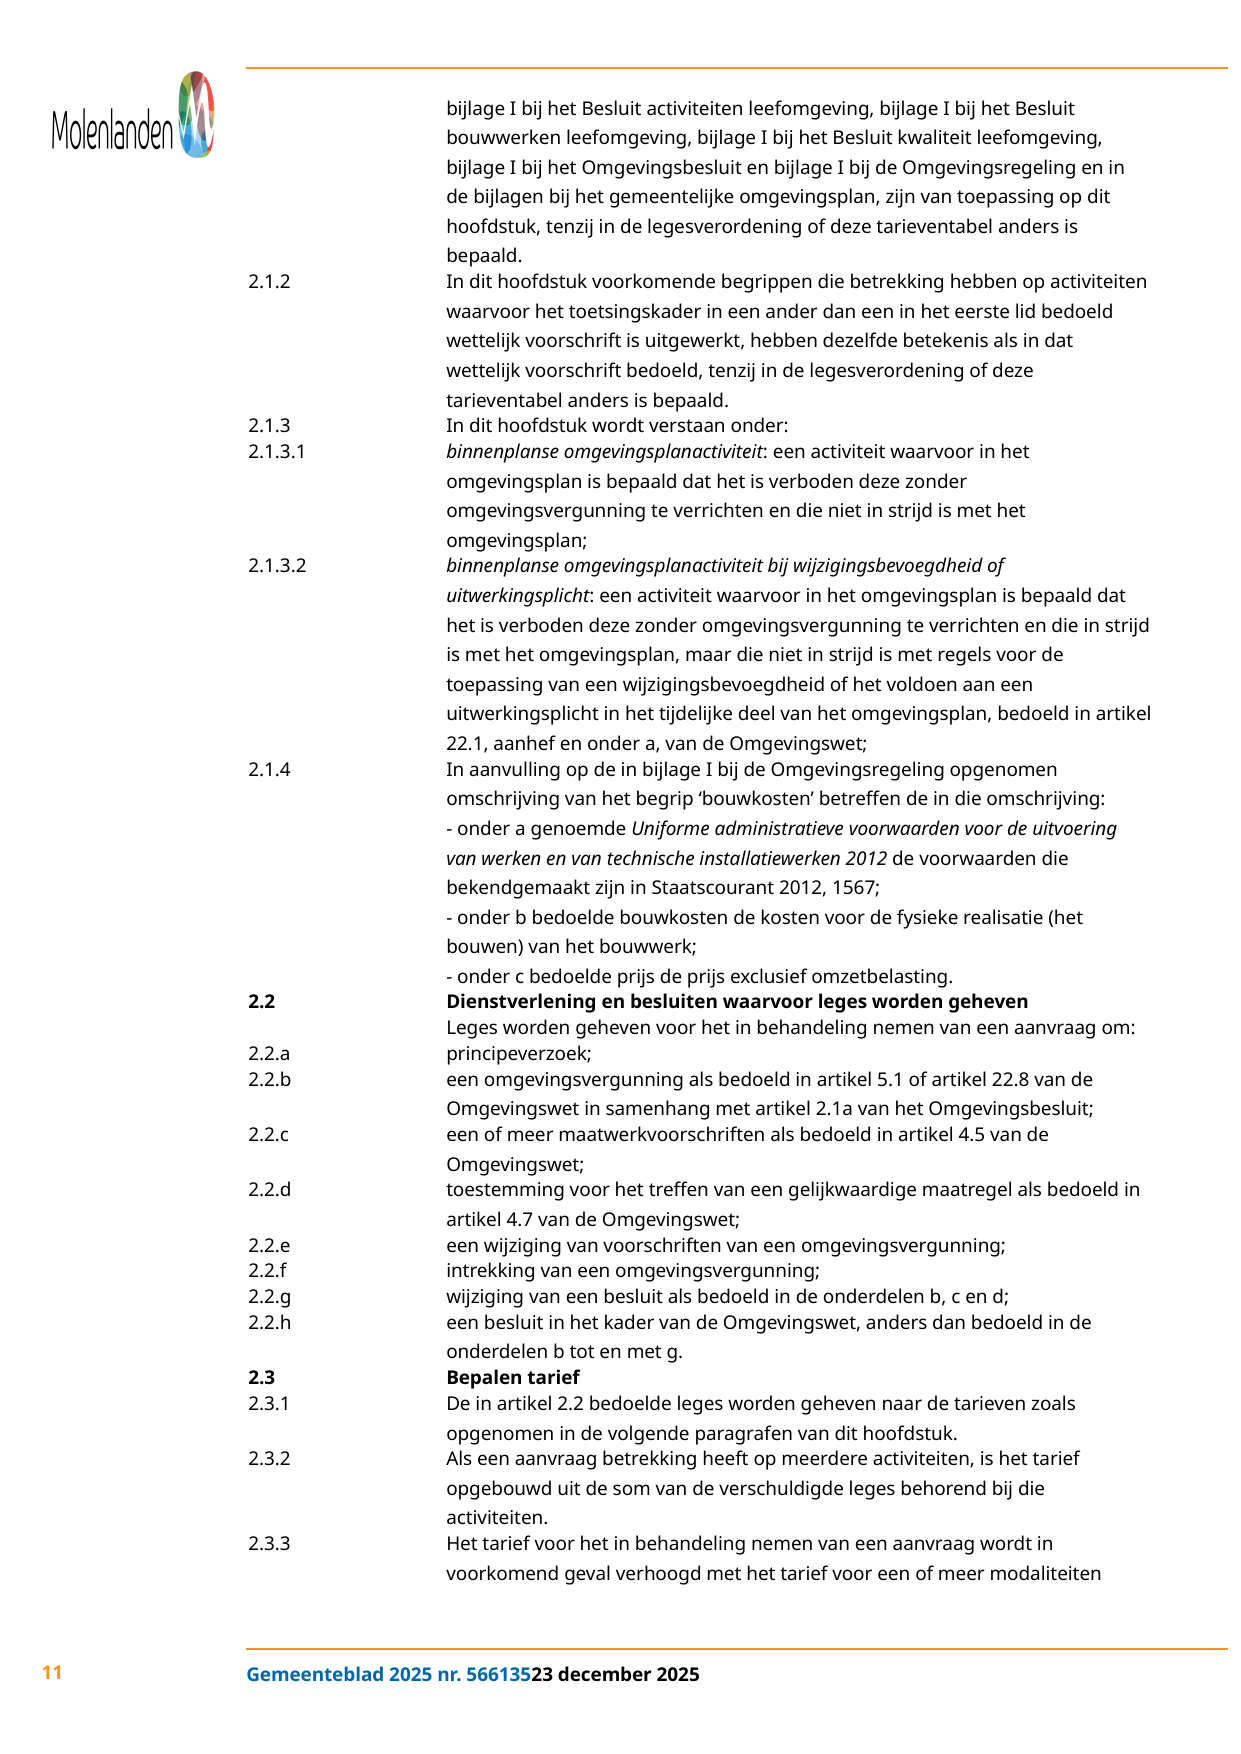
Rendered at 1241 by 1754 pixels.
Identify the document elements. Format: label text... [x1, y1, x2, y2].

table_cell 2.3.3 [248, 1530, 446, 1586]
table_cell 2.1.3 [248, 413, 446, 438]
table_cell 2.2.d [248, 1177, 446, 1232]
table_cell 2.3.1 [248, 1390, 446, 1445]
table_cell [248, 1015, 446, 1040]
table_cell een of meer maatwerkvoorschriften als bedoeld in artikel 4.5 van de Omgevingswet; [446, 1121, 1152, 1177]
table_cell 2.2.a [248, 1040, 446, 1066]
table_cell 2.3.2 [248, 1445, 446, 1530]
table_cell [248, 95, 446, 268]
table_cell 2.1.2 [248, 269, 446, 412]
table_cell Bepalen tarief [446, 1364, 1152, 1390]
table_cell 2.3 [248, 1364, 446, 1390]
table_cell De in artikel 2.2 bedoelde leges worden geheven naar de tarieven zoals opgenomen in de volgende paragrafen van dit hoofdstuk. [446, 1390, 1152, 1445]
table_cell 2.2.e [248, 1232, 446, 1258]
table_cell intrekking van een omgevingsvergunning; [446, 1258, 1152, 1283]
table_cell 2.2.g [248, 1283, 446, 1309]
table_cell 2.2 [248, 989, 446, 1014]
table_cell Als een aanvraag betrekking heeft op meerdere activiteiten, is het tarief opgebouwd uit de som van de verschuldigde leges behorend bij die activiteiten. [446, 1445, 1152, 1530]
table_cell 2.1.3.1 [248, 438, 446, 553]
table_cell wijziging van een besluit als bedoeld in de onderdelen b, c en d; [446, 1283, 1152, 1309]
table_cell binnenplanse omgevingsplanactiviteit: een activiteit waarvoor in het omgevingsplan is bepaald dat het is verboden deze zonder omgevingsvergunning te verrichten en die niet in strijd is met het omgevingsplan; [446, 438, 1152, 553]
table_cell In dit hoofdstuk voorkomende begrippen die betrekking hebben op activiteiten waarvoor het toetsingskader in een ander dan een in het eerste lid bedoeld wettelijk voorschrift is uitgewerkt, hebben dezelfde betekenis als in dat wettelijk voorschrift bedoeld, tenzij in de legesverordening of deze tarieventabel anders is bepaald. [446, 269, 1152, 412]
table_cell Dienstverlening en besluiten waarvoor leges worden geheven [446, 989, 1152, 1014]
table_cell binnenplanse omgevingsplanactiviteit bij wijzigingsbevoegdheid of uitwerkingsplicht: een activiteit waarvoor in het omgevingsplan is bepaald dat het is verboden deze zonder omgevingsvergunning te verrichten en die in strijd is met het omgevingsplan, maar die niet in strijd is met regels voor de toepassing van een wijzigingsbevoegdheid of het voldoen aan een uitwerkingsplicht in het tijdelijke deel van het omgevingsplan, bedoeld in artikel 22.1, aanhef en onder a, van de Omgevingswet; [446, 553, 1152, 756]
table_cell 2.2.c [248, 1121, 446, 1177]
table_cell 2.2.h [248, 1309, 446, 1364]
table_cell toestemming voor het treffen van een gelijkwaardige maatregel als bedoeld in artikel 4.7 van de Omgevingswet; [446, 1177, 1152, 1232]
table_cell In dit hoofdstuk wordt verstaan onder: [446, 413, 1152, 438]
table_cell principeverzoek; [446, 1040, 1152, 1066]
table_cell 2.1.4 [248, 756, 446, 989]
table_cell In aanvulling op de in bijlage I bij de Omgevingsregeling opgenomen omschrijving van het begrip ‘bouwkosten’ betreffen de in die omschrijving: - onder a genoemde Uniforme administratieve voorwaarden voor de uitvoering van werken en van technische installatiewerken 2012 de voorwaarden die bekendgemaakt zijn in Staatscourant 2012, 1567; - onder b bedoelde bouwkosten de kosten voor de fysieke realisatie (het bouwen) van het bouwwerk; - onder c bedoelde prijs de prijs exclusief omzetbelasting. [446, 756, 1152, 989]
table_cell een omgevingsvergunning als bedoeld in artikel 5.1 of artikel 22.8 van de Omgevingswet in samenhang met artikel 2.1a van het Omgevingsbesluit; [446, 1066, 1152, 1121]
picture [41, 47, 231, 172]
table_cell een besluit in het kader van de Omgevingswet, anders dan bedoeld in de onderdelen b tot en met g. [446, 1309, 1152, 1364]
table_cell een wijziging van voorschriften van een omgevingsvergunning; [446, 1232, 1152, 1258]
table_cell Leges worden geheven voor het in behandeling nemen van een aanvraag om: [446, 1015, 1152, 1040]
table_cell Het tarief voor het in behandeling nemen van een aanvraag wordt in voorkomend geval verhoogd met het tarief voor een of meer modaliteiten [446, 1530, 1152, 1586]
table_cell 2.2.b [248, 1066, 446, 1121]
table_cell 2.2.f [248, 1258, 446, 1283]
table_cell bijlage I bij het Besluit activiteiten leefomgeving, bijlage I bij het Besluit bouwwerken leefomgeving, bijlage I bij het Besluit kwaliteit leefomgeving, bijlage I bij het Omgevingsbesluit en bijlage I bij de Omgevingsregeling en in de bijlagen bij het gemeentelijke omgevingsplan, zijn van toepassing op dit hoofdstuk, tenzij in de legesverordening of deze tarieventabel anders is bepaald. [446, 95, 1152, 268]
table_cell 2.1.3.2 [248, 553, 446, 756]
